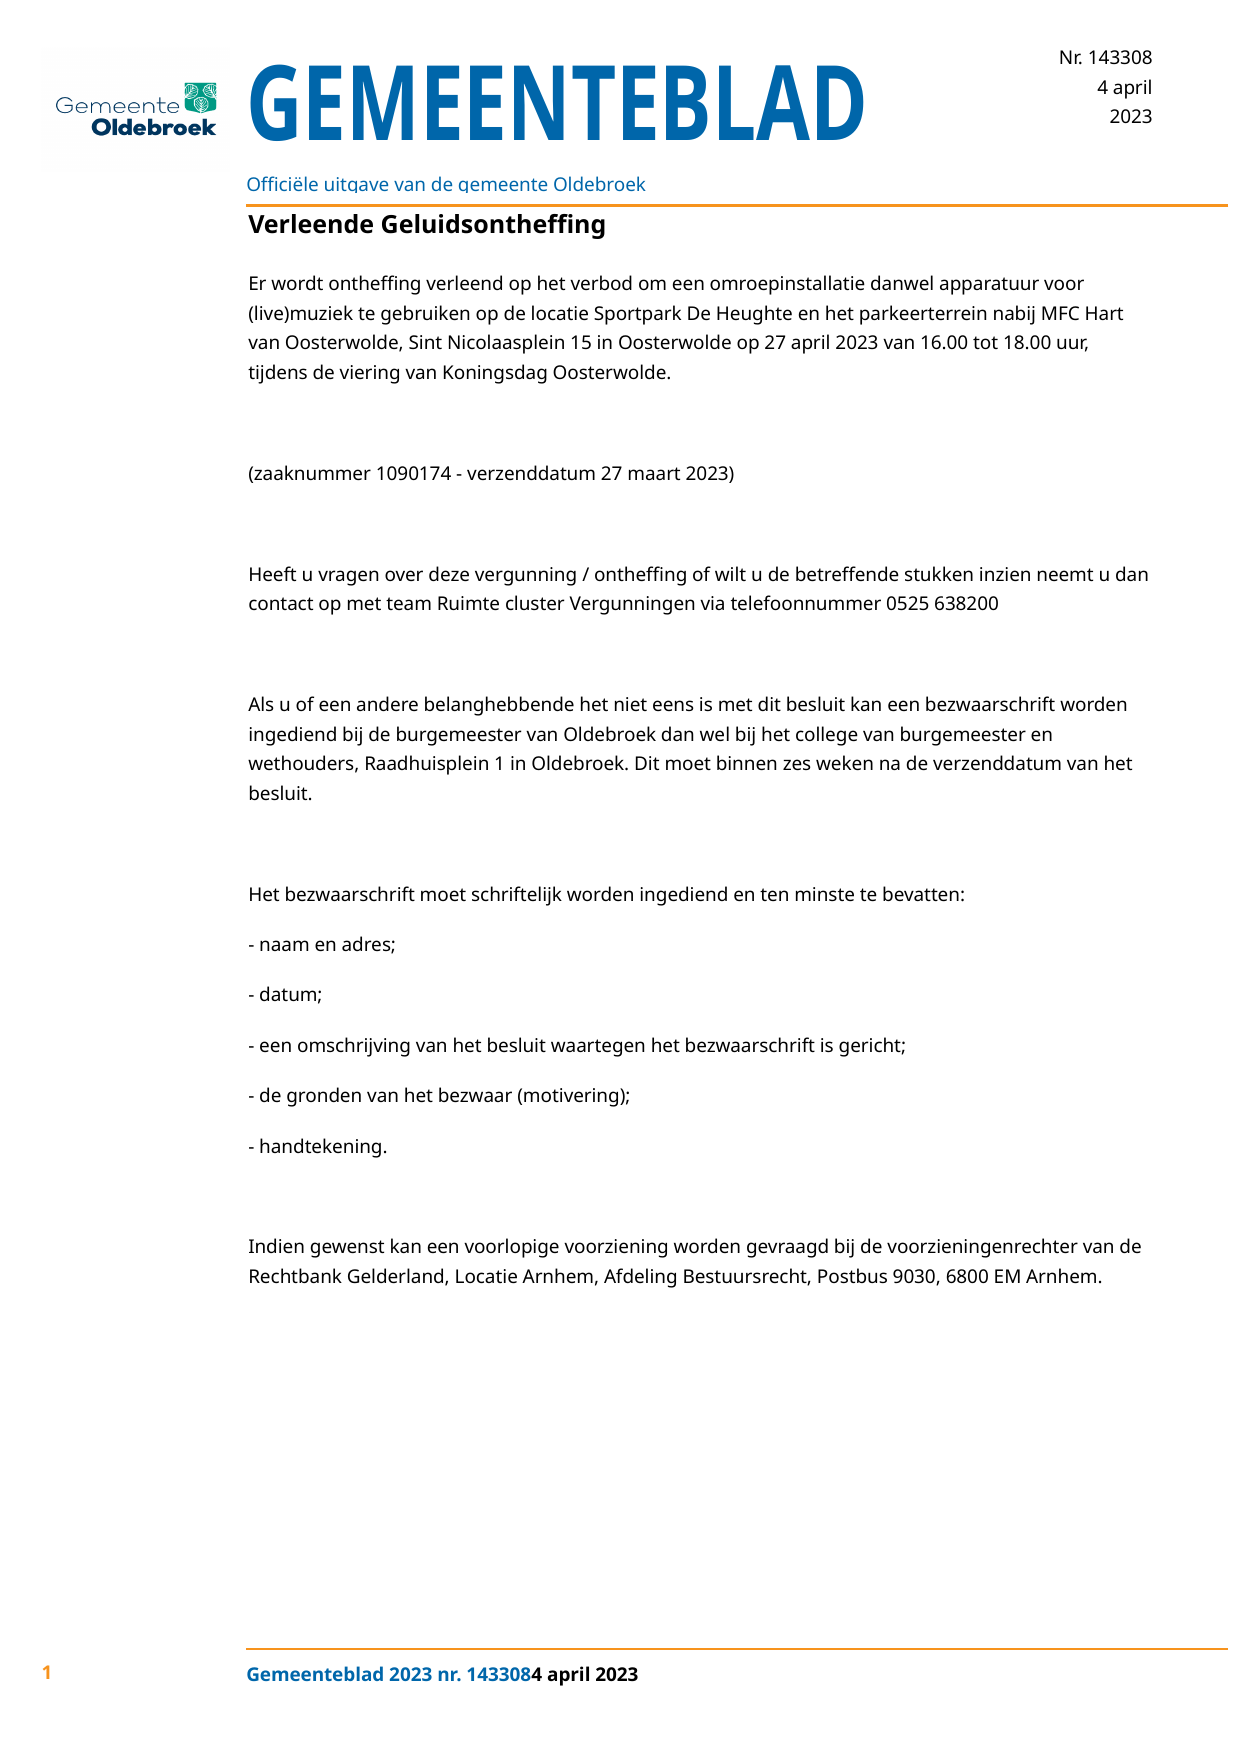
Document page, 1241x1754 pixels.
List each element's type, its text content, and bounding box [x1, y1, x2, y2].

text Indien gewenst kan een voorlopige voorziening worden gevraagd bij de voorzieningenrechter van de Rechtbank Gelderland, Locatie Arnhem, Afdeling Bestuursrecht, Postbus 9030, 6800 EM Arnhem. [248, 1234, 1152, 1289]
text (zaaknummer 1090174 - verzenddatum 27 maart 2023) [248, 460, 1152, 486]
text Als u of een andere belanghebbende het niet eens is met dit besluit kan een bezwaarschrift worden ingediend bij de burgemeester van Oldebroek dan wel bij het college van burgemeester en wethouders, Raadhuisplein 1 in Oldebroek. Dit moet binnen zes weken na de verzenddatum van het besluit. [248, 691, 1152, 806]
text - een omschrijving van het besluit waartegen het bezwaarschrift is gericht; [248, 1032, 1152, 1058]
picture [41, 47, 231, 172]
text Het bezwaarschrift moet schriftelijk worden ingediend en ten minste te bevatten: [248, 881, 1152, 906]
text - datum; [248, 982, 1152, 1007]
text - de gronden van het bezwaar (motivering); [248, 1082, 1152, 1108]
text - handtekening. [248, 1133, 1152, 1158]
text Heeft u vragen over deze vergunning / ontheffing of wilt u de betreffende stukken inzien neemt u dan contact op met team Ruimte cluster Vergunningen via telefoonnummer 0525 638200 [248, 561, 1152, 616]
text Verleende Geluidsontheffing [248, 207, 1152, 241]
text - naam en adres; [248, 931, 1152, 957]
text Er wordt ontheffing verleend op het verbod om een omroepinstallatie danwel apparatuur voor (live)muziek te gebruiken op de locatie Sportpark De Heughte en het parkeerterrein nabij MFC Hart van Oosterwolde, Sint Nicolaasplein 15 in Oosterwolde op 27 april 2023 van 16.00 tot 18.00 uur, tijdens de viering van Koningsdag Oosterwolde. [248, 270, 1152, 385]
